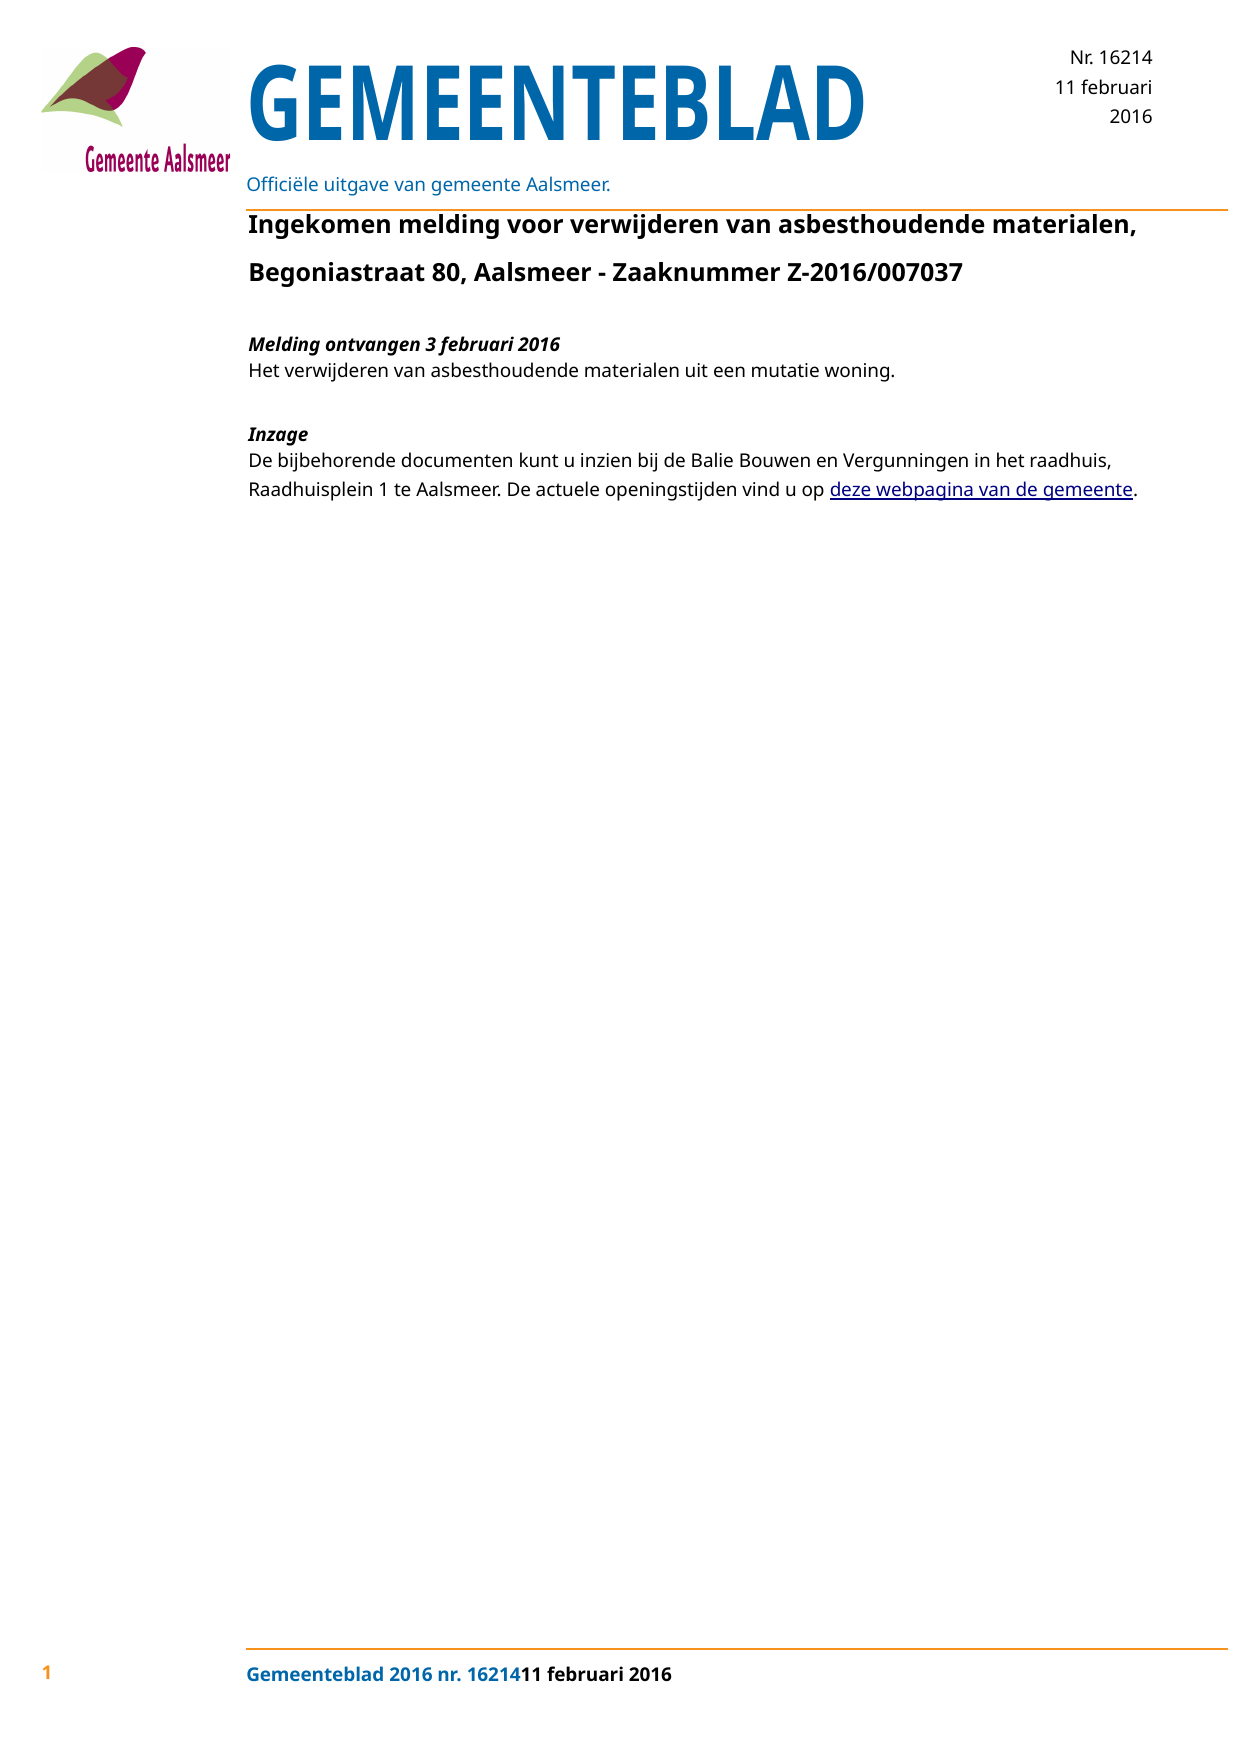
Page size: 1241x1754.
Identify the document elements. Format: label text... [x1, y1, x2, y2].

picture [41, 47, 231, 172]
text Ingekomen melding voor verwijderen van asbesthoudende materialen, Begoniastraat 80, Aalsmeer - Zaaknummer Z-2016/007037 [248, 211, 1152, 288]
text Inzage [248, 421, 1152, 447]
text De bijbehorende documenten kunt u inzien bij de Balie Bouwen en Vergunningen in het raadhuis, Raadhuisplein 1 te Aalsmeer. De actuele openingstijden vind u op deze webpagina van de gemeente. [248, 447, 1152, 502]
text Melding ontvangen 3 februari 2016 [248, 331, 1152, 357]
text Het verwijderen van asbesthoudende materialen uit een mutatie woning. [248, 357, 1152, 383]
